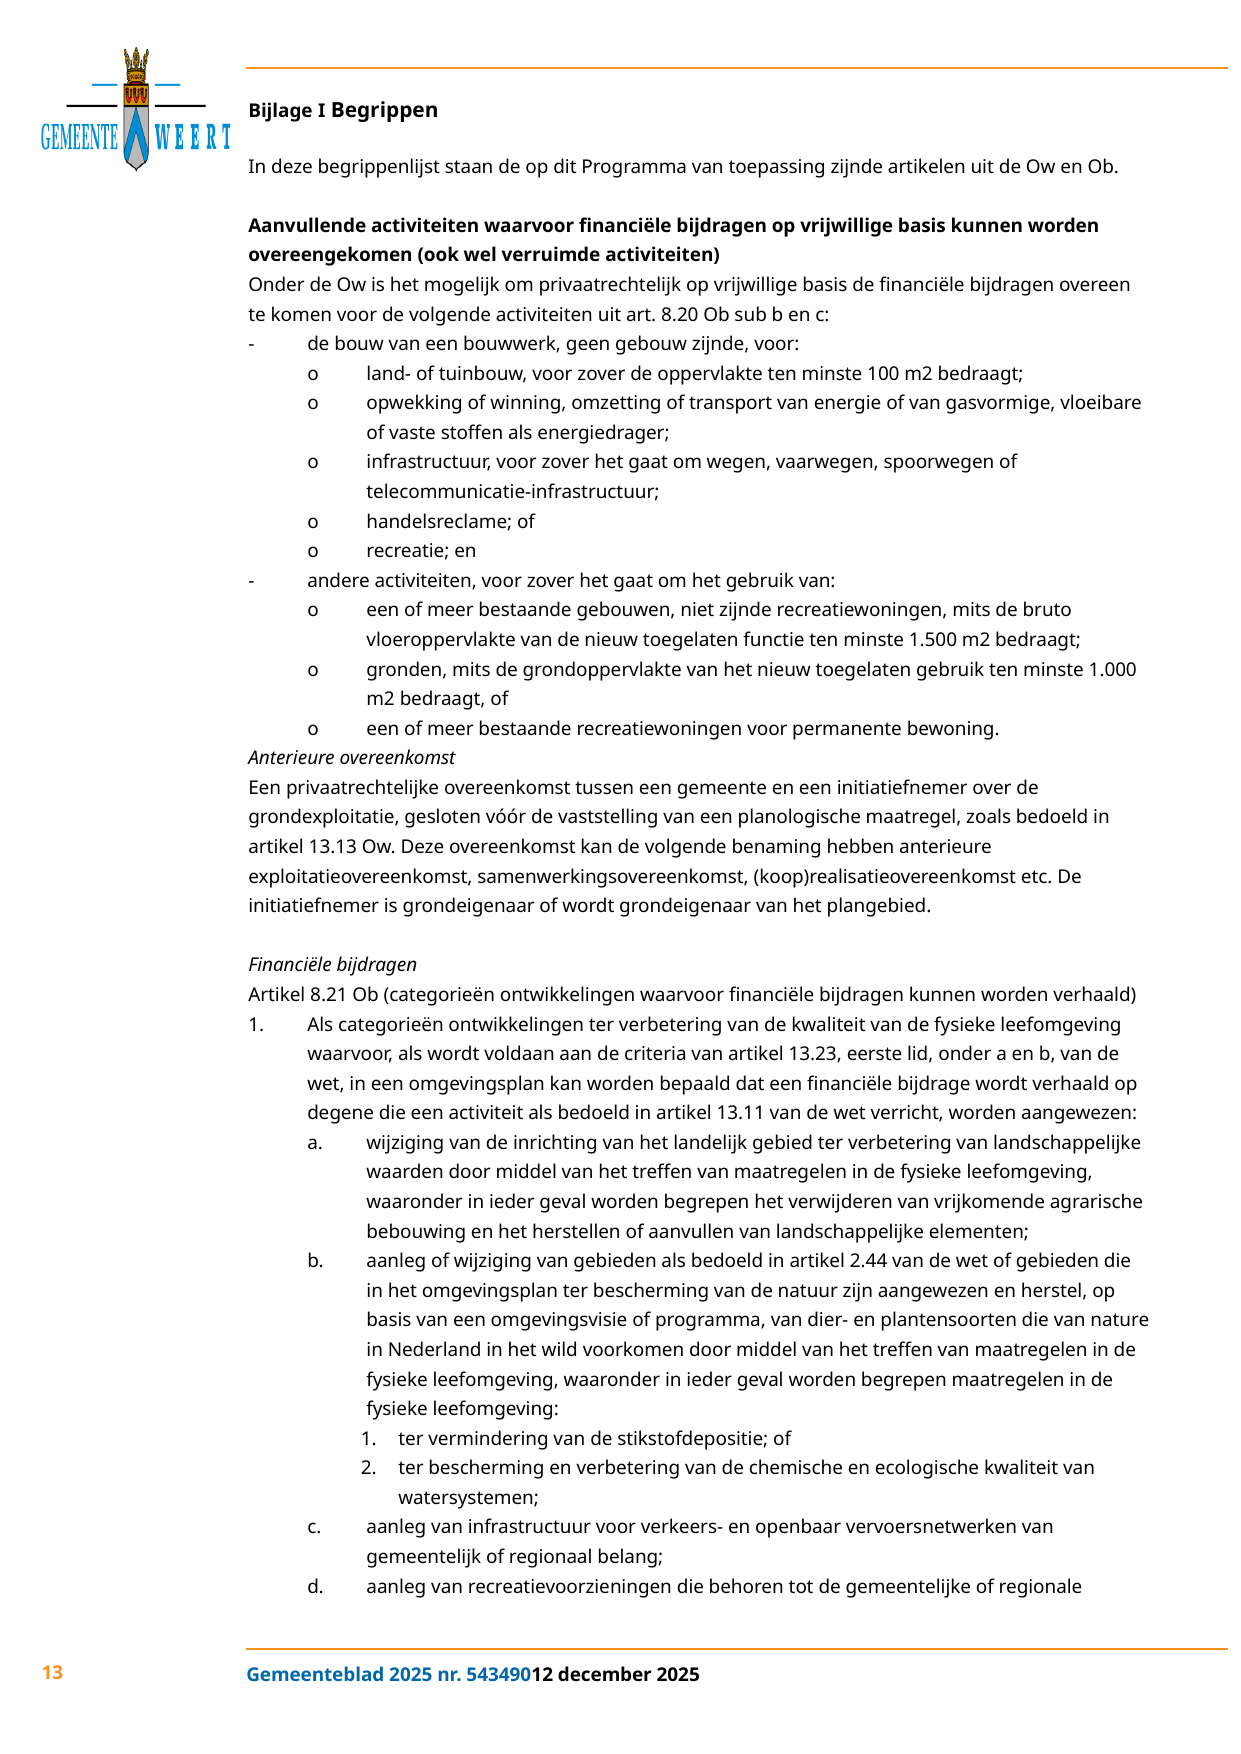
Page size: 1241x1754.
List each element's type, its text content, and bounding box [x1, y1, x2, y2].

list wijziging van de inrichting van het landelijk gebied ter verbetering van landschappelijke waarden door middel van het treffen van maatregelen in de fysieke leefomgeving, waaronder in ieder geval worden begrepen het verwijderen van vrijkomende agrarische bebouwing en het herstellen of aanvullen van landschappelijke elementen; [307, 1129, 1152, 1244]
list recreatie; en [307, 537, 1152, 563]
list aanleg van recreatievoorzieningen die behoren tot de gemeentelijke of regionale [307, 1573, 1152, 1599]
list een of meer bestaande gebouwen, niet zijnde recreatiewoningen, mits de bruto vloeroppervlakte van de nieuw toegelaten functie ten minste 1.500 m2 bedraagt; [307, 597, 1152, 652]
list de bouw van een bouwwerk, geen gebouw zijnde, voor: [248, 330, 1152, 356]
text Onder de Ow is het mogelijk om privaatrechtelijk op vrijwillige basis de financiële bijdragen overeen te komen voor de volgende activiteiten uit art. 8.20 Ob sub b en c: [248, 271, 1152, 327]
list handelsreclame; of [307, 508, 1152, 534]
list andere activiteiten, voor zover het gaat om het gebruik van: [248, 567, 1152, 593]
picture [41, 47, 231, 172]
list een of meer bestaande recreatiewoningen voor permanente bewoning. [307, 715, 1152, 741]
list ter vermindering van de stikstofdepositie; of [361, 1425, 1152, 1451]
list aanleg van infrastructuur voor verkeers- en openbaar vervoersnetwerken van gemeentelijk of regionaal belang; [307, 1514, 1152, 1569]
text Aanvullende activiteiten waarvoor financiële bijdragen op vrijwillige basis kunnen worden overeengekomen (ook wel verruimde activiteiten) [248, 212, 1152, 267]
list aanleg of wijziging van gebieden als bedoeld in artikel 2.44 van de wet of gebieden die in het omgevingsplan ter bescherming van de natuur zijn aangewezen en herstel, op basis van een omgevingsvisie of programma, van dier- en plantensoorten die van nature in Nederland in het wild voorkomen door middel van het treffen van maatregelen in de fysieke leefomgeving, waaronder in ieder geval worden begrepen maatregelen in de fysieke leefomgeving: [307, 1247, 1152, 1421]
text Anterieure overeenkomst [248, 744, 1152, 770]
text In deze begrippenlijst staan de op dit Programma van toepassing zijnde artikelen uit de Ow en Ob. [248, 153, 1152, 179]
list infrastructuur, voor zover het gaat om wegen, vaarwegen, spoorwegen of telecommunicatie-infrastructuur; [307, 449, 1152, 504]
text Bijlage I Begrippen [248, 95, 1152, 123]
text Financiële bijdragen [248, 952, 1152, 977]
list land- of tuinbouw, voor zover de oppervlakte ten minste 100 m2 bedraagt; [307, 360, 1152, 386]
text Een privaatrechtelijke overeenkomst tussen een gemeente en een initiatiefnemer over de grondexploitatie, gesloten vóór de vaststelling van een planologische maatregel, zoals bedoeld in artikel 13.13 Ow. Deze overeenkomst kan de volgende benaming hebben anterieure exploitatieovereenkomst, samenwerkingsovereenkomst, (koop)realisatieovereenkomst etc. De initiatiefnemer is grondeigenaar of wordt grondeigenaar van het plangebied. [248, 774, 1152, 918]
list gronden, mits de grondoppervlakte van het nieuw toegelaten gebruik ten minste 1.000 m2 bedraagt, of [307, 656, 1152, 711]
list Als categorieën ontwikkelingen ter verbetering van de kwaliteit van de fysieke leefomgeving waarvoor, als wordt voldaan aan de criteria van artikel 13.23, eerste lid, onder a en b, van de wet, in een omgevingsplan kan worden bepaald dat een financiële bijdrage wordt verhaald op degene die een activiteit als bedoeld in artikel 13.11 van de wet verricht, worden aangewezen: [248, 1011, 1152, 1125]
list ter bescherming en verbetering van de chemische en ecologische kwaliteit van watersystemen; [361, 1454, 1152, 1510]
text Artikel 8.21 Ob (categorieën ontwikkelingen waarvoor financiële bijdragen kunnen worden verhaald) [248, 981, 1152, 1007]
list opwekking of winning, omzetting of transport van energie of van gasvormige, vloeibare of vaste stoffen als energiedrager; [307, 389, 1152, 445]
